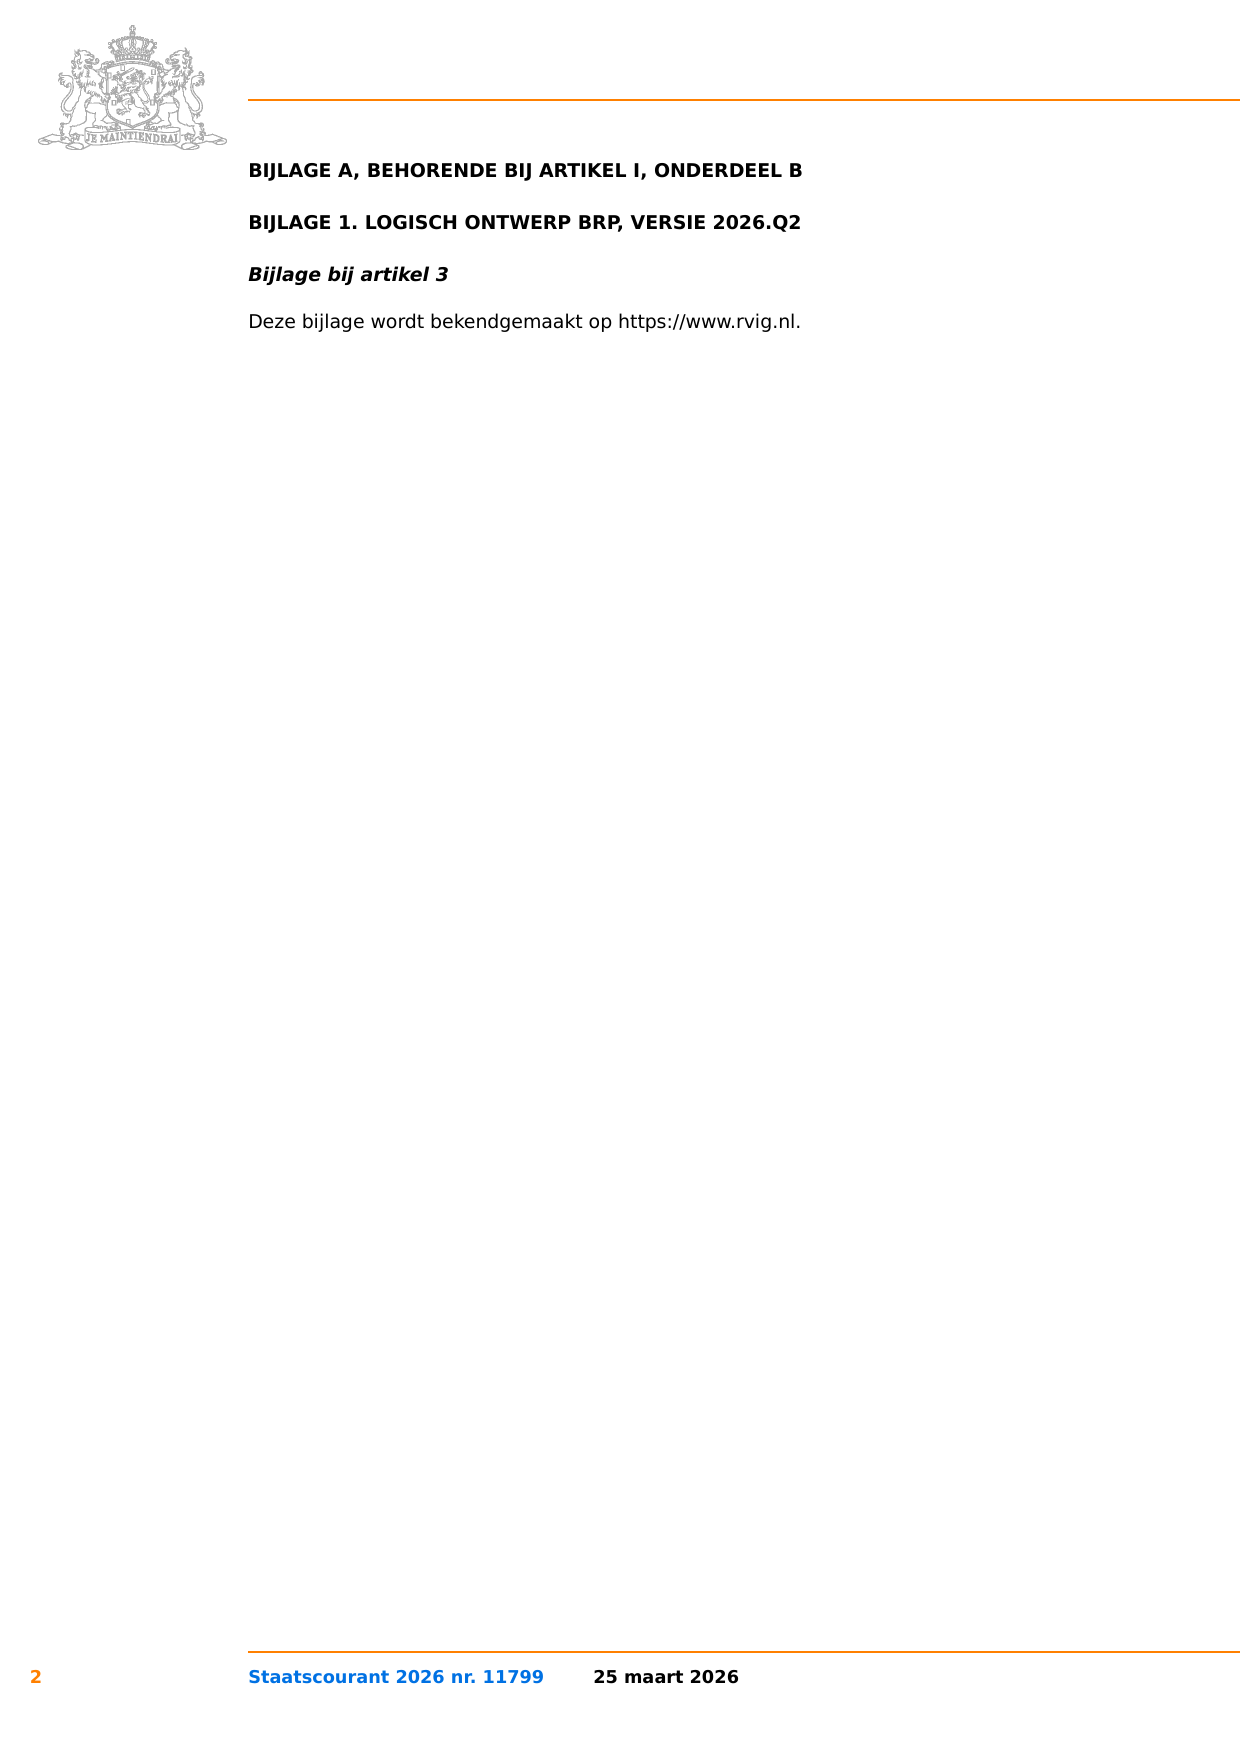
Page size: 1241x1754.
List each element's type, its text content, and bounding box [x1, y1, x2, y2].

subtitle Bijlage bij artikel 3 [248, 264, 1163, 286]
picture [38, 25, 227, 150]
subtitle BIJLAGE A, BEHORENDE BIJ ARTIKEL I, ONDERDEEL B [248, 160, 1163, 182]
subtitle BIJLAGE 1. LOGISCH ONTWERP BRP, VERSIE 2026.Q2 [248, 212, 1163, 234]
text Deze bijlage wordt bekendgemaakt op https://www.rvig.nl. [248, 311, 1163, 333]
